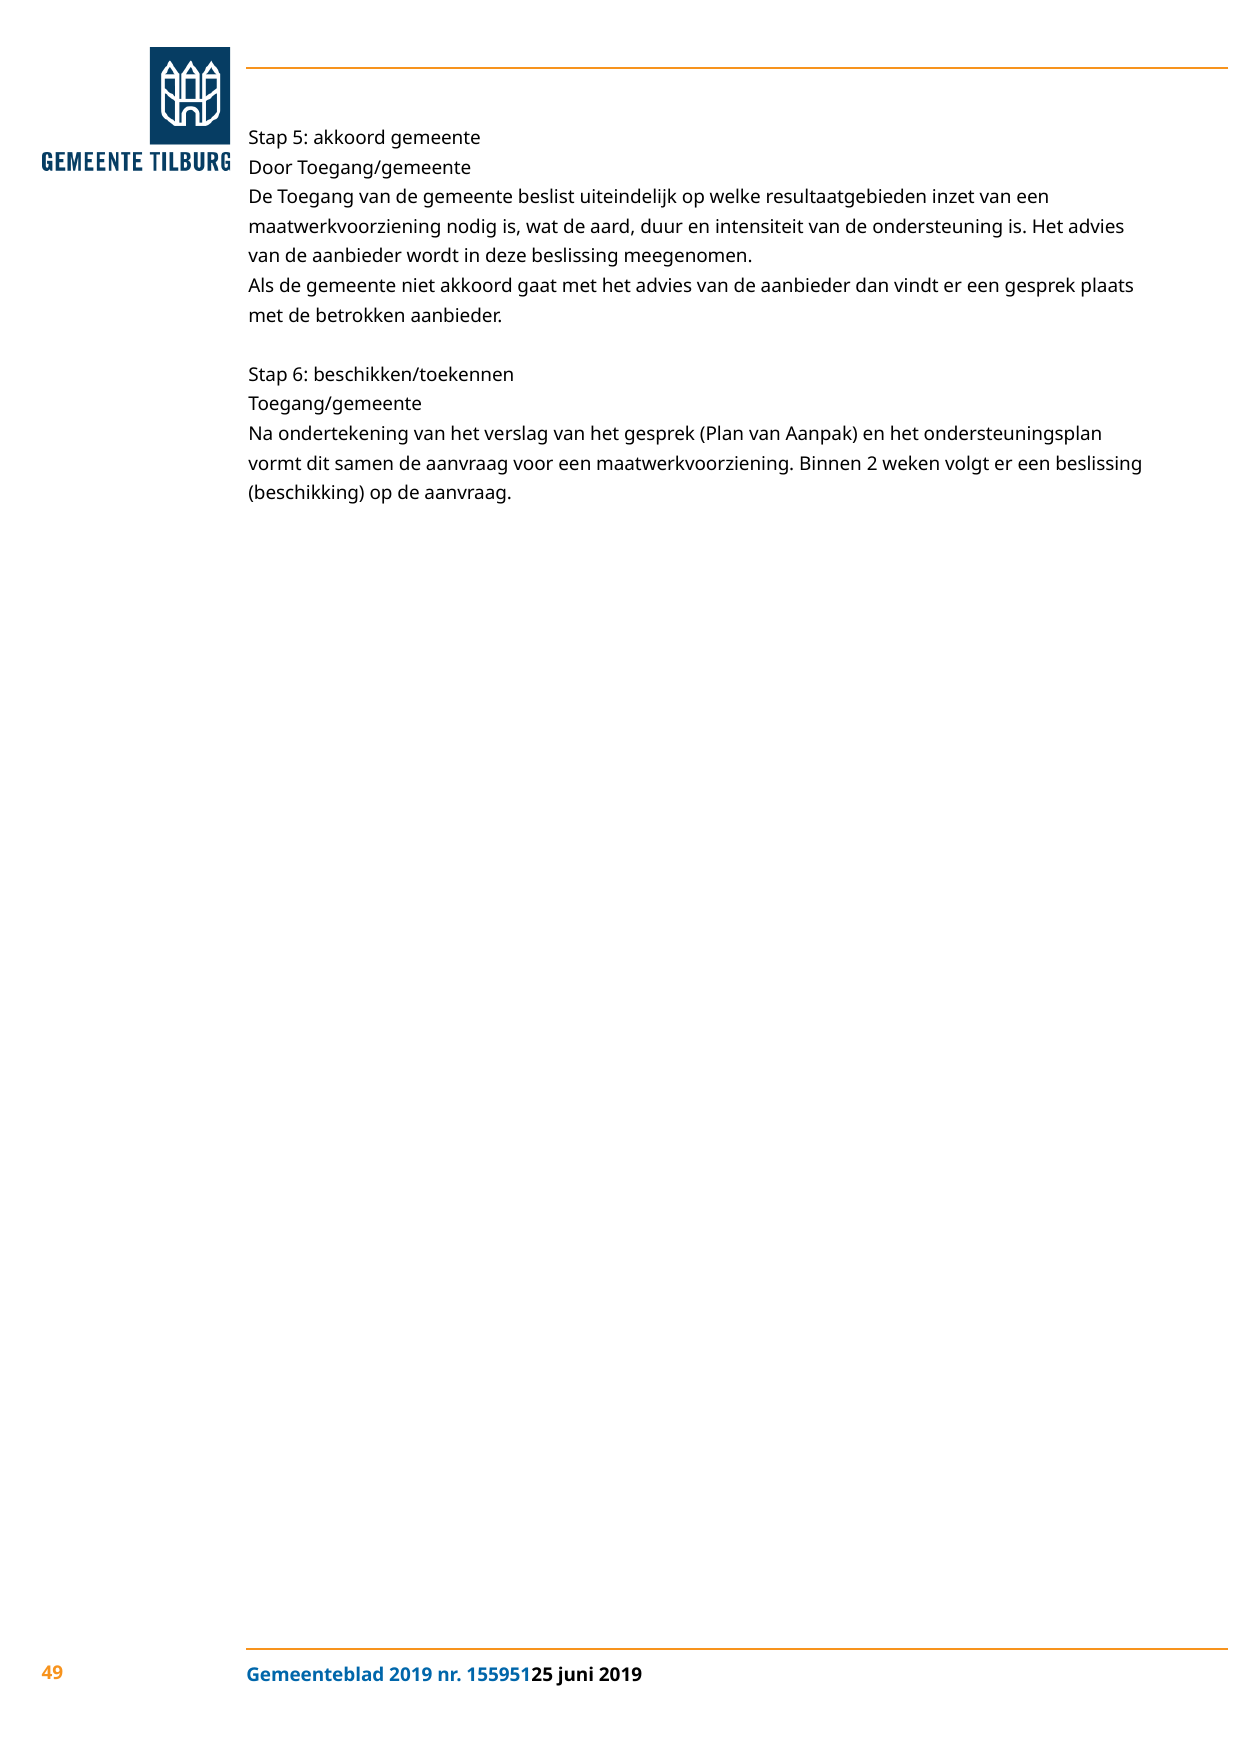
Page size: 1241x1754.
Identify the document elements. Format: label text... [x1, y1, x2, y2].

text Stap 6: beschikken/toekennen [248, 361, 1152, 387]
text Als de gemeente niet akkoord gaat met het advies van de aanbieder dan vindt er een gesprek plaats met de betrokken aanbieder. [248, 272, 1152, 328]
text Toegang/gemeente [248, 391, 1152, 416]
text De Toegang van de gemeente beslist uiteindelijk op welke resultaatgebieden inzet van een maatwerkvoorziening nodig is, wat de aard, duur en intensiteit van de ondersteuning is. Het advies van de aanbieder wordt in deze beslissing meegenomen. [248, 183, 1152, 268]
text Door Toegang/gemeente [248, 154, 1152, 180]
text Na ondertekening van het verslag van het gesprek (Plan van Aanpak) en het ondersteuningsplan vormt dit samen de aanvraag voor een maatwerkvoorziening. Binnen 2 weken volgt er een beslissing (beschikking) op de aanvraag. [248, 420, 1152, 505]
text Stap 5: akkoord gemeente [248, 124, 1152, 150]
picture [41, 47, 231, 172]
